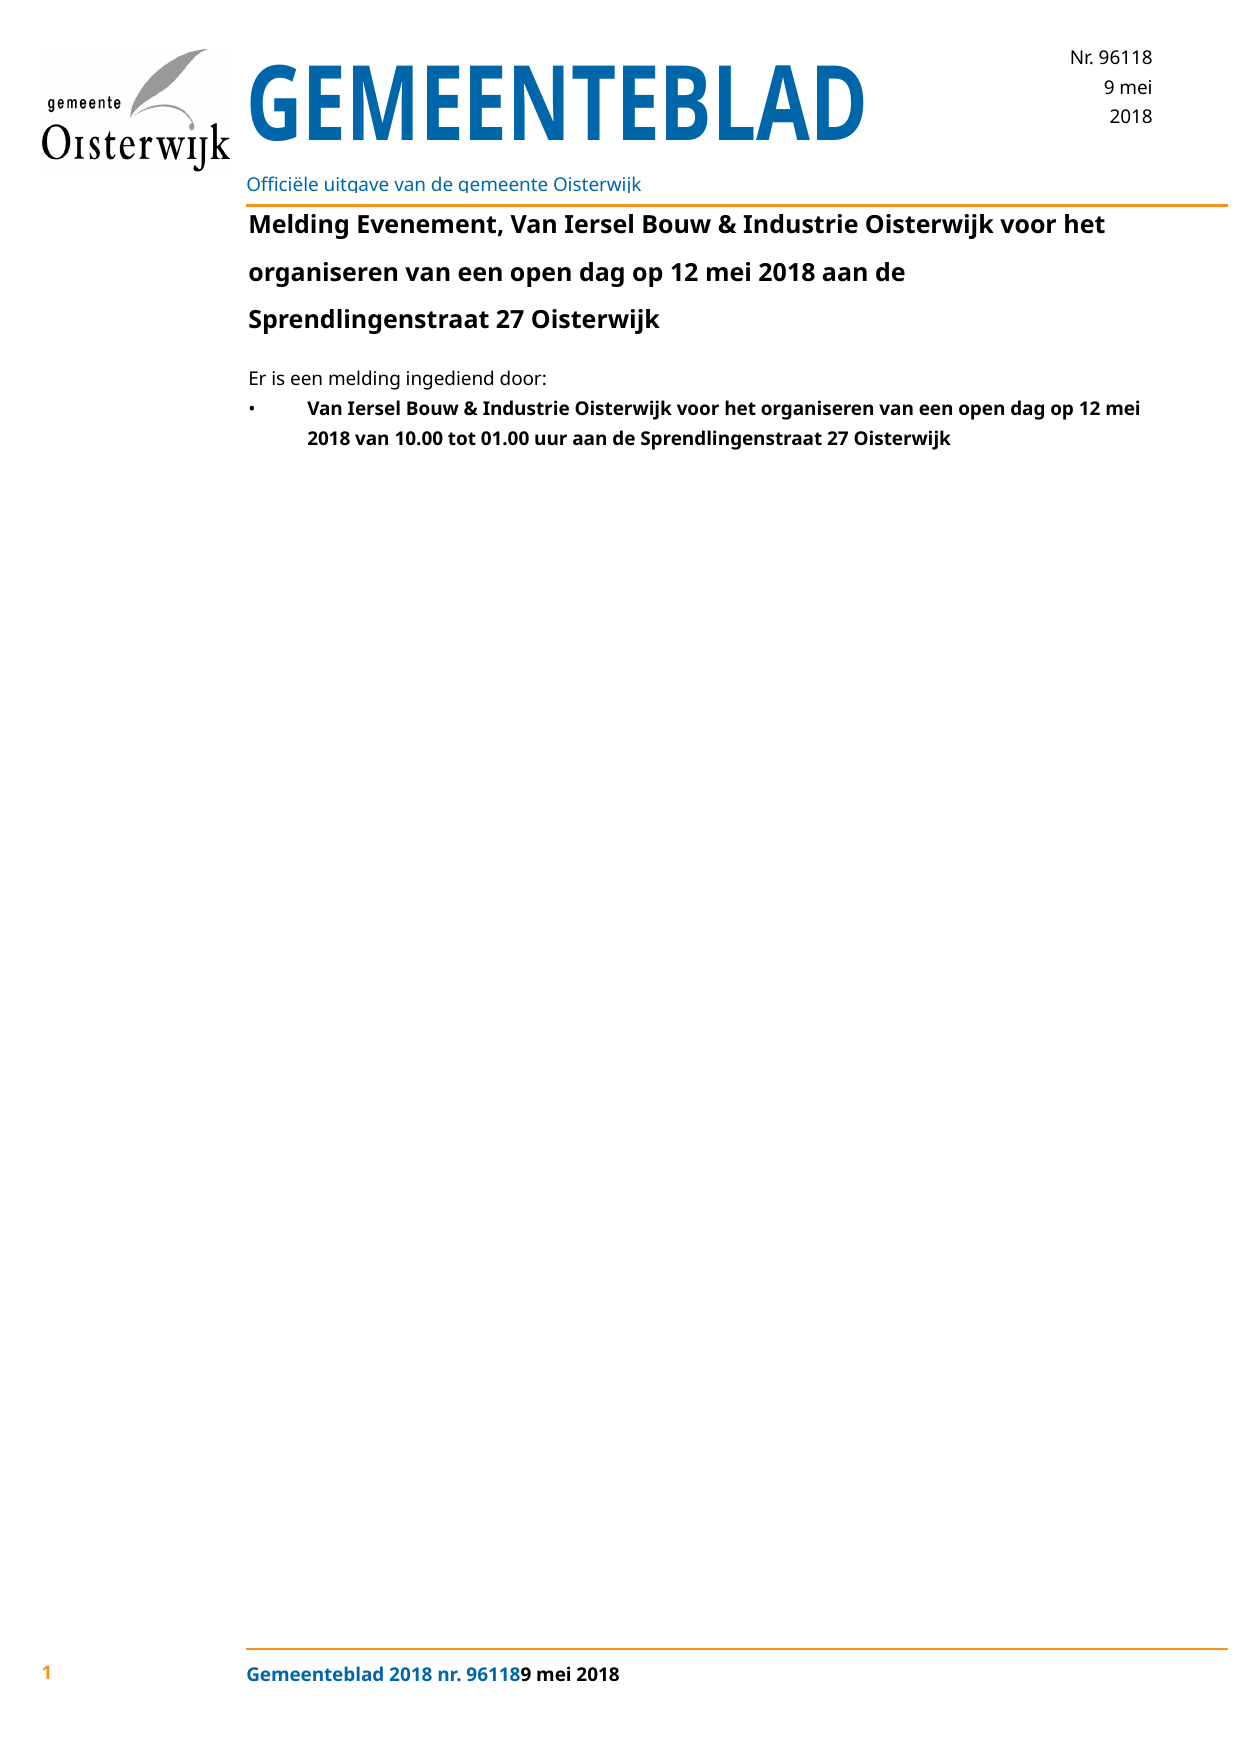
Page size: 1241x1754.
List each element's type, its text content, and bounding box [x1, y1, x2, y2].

picture [41, 47, 231, 172]
list Van Iersel Bouw & Industrie Oisterwijk voor het organiseren van een open dag op 12 mei 2018 van 10.00 tot 01.00 uur aan de Sprendlingenstraat 27 Oisterwijk [248, 395, 1152, 450]
text Melding Evenement, Van Iersel Bouw & Industrie Oisterwijk voor het organiseren van een open dag op 12 mei 2018 aan de Sprendlingenstraat 27 Oisterwijk [248, 207, 1152, 336]
text Er is een melding ingediend door: [248, 366, 1152, 391]
